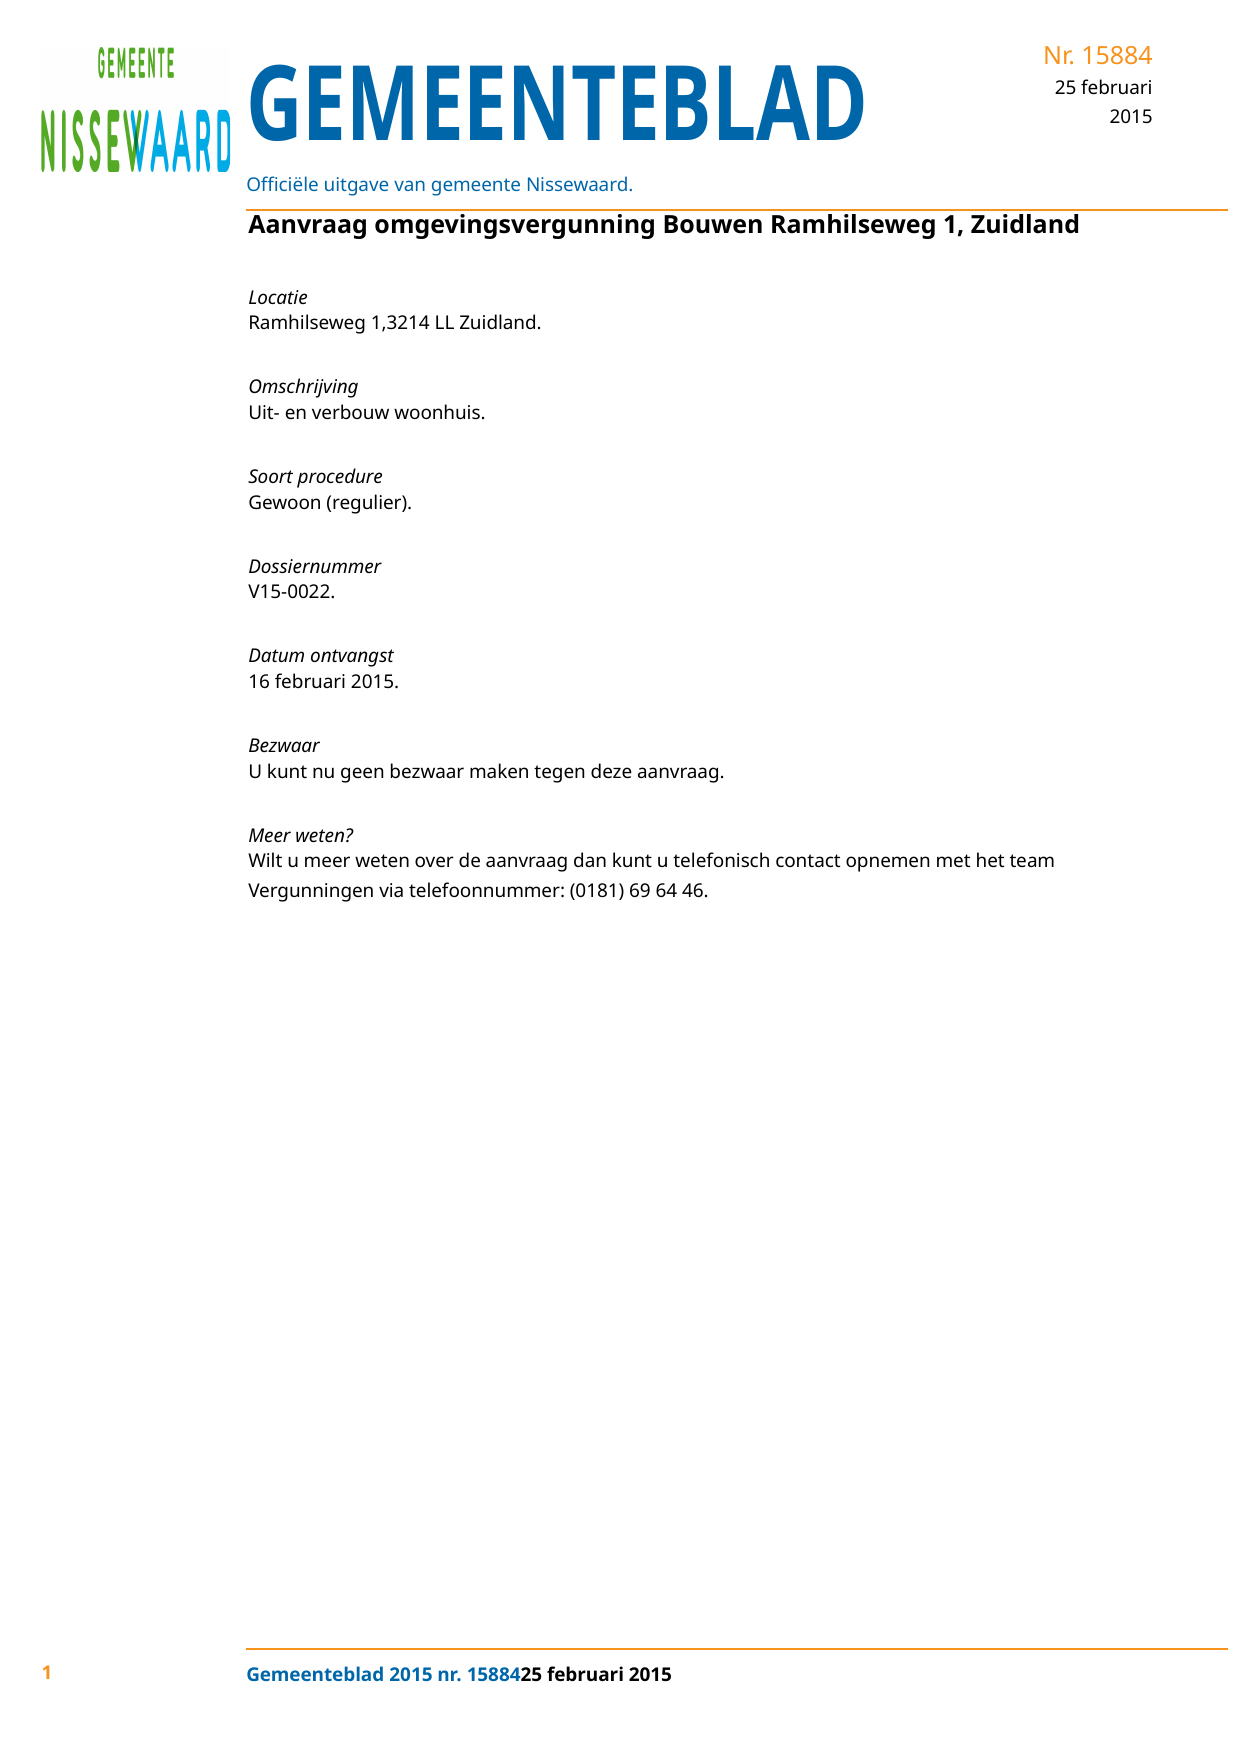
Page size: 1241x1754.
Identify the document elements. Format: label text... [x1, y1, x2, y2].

text Locatie [248, 284, 1152, 309]
picture [176, 157, 187, 172]
picture [222, 122, 227, 160]
text 16 februari 2015. [248, 668, 1152, 694]
picture [200, 151, 206, 172]
text Ramhilseweg 1,3214 LL Zuidland. [248, 309, 1152, 335]
text Datum ontvangst [248, 643, 1152, 668]
picture [201, 122, 206, 138]
text Dossiernummer [248, 553, 1152, 579]
text Omschrijving [248, 373, 1152, 399]
picture [154, 157, 165, 172]
text Aanvraag omgevingsvergunning Bouwen Ramhilseweg 1, Zuidland [248, 211, 1152, 241]
text Bezwaar [248, 732, 1152, 758]
text Gewoon (regulier). [248, 489, 1152, 515]
text Wilt u meer weten over de aanvraag dan kunt u telefonisch contact opnemen met het team Vergunningen via telefoonnummer: (0181) 69 64 46. [248, 848, 1152, 903]
text U kunt nu geen bezwaar maken tegen deze aanvraag. [248, 758, 1152, 784]
text V15-0022. [248, 579, 1152, 604]
text Meer weten? [248, 822, 1152, 848]
picture [41, 47, 231, 172]
text Soort procedure [248, 463, 1152, 489]
text Uit- en verbouw woonhuis. [248, 399, 1152, 425]
